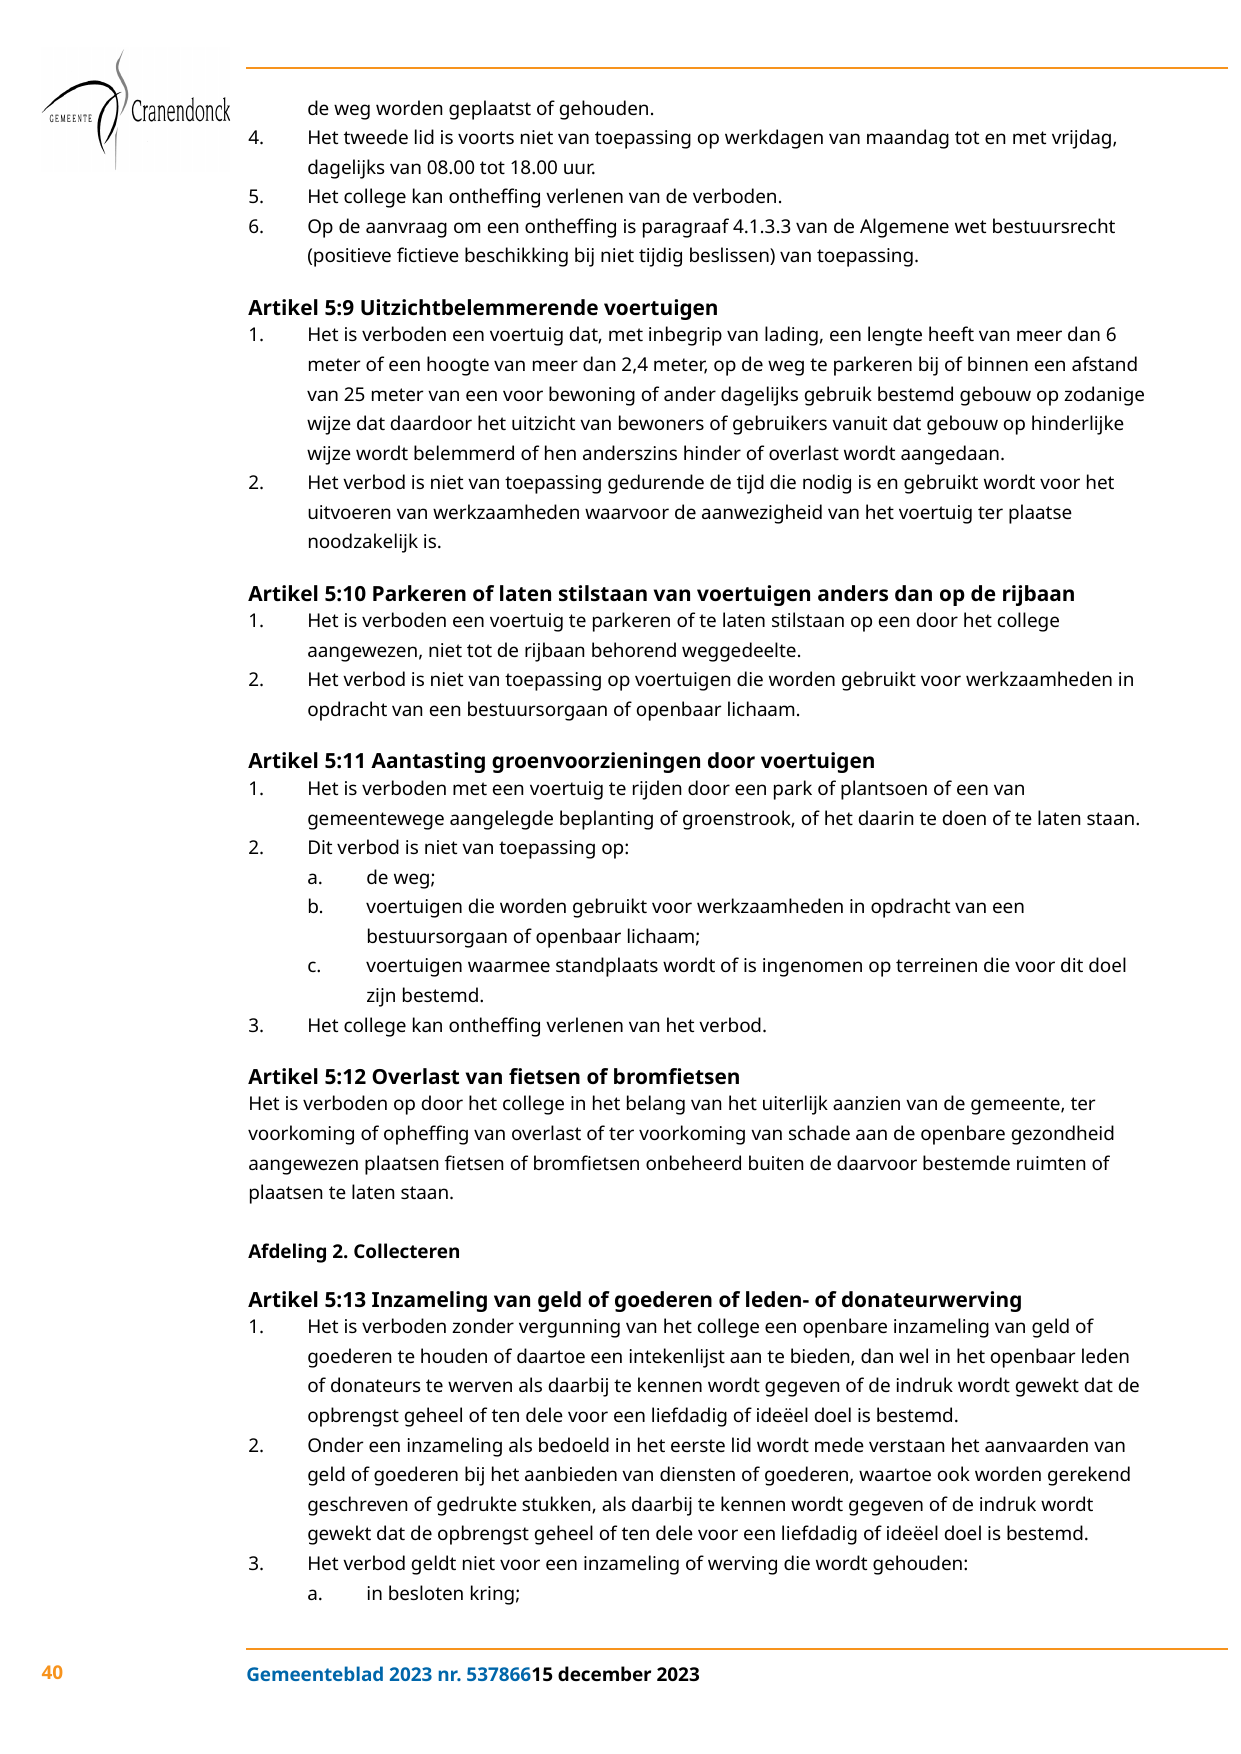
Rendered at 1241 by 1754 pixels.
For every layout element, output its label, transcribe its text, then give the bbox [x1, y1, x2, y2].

list Het is verboden een voertuig dat, met inbegrip van lading, een lengte heeft van meer dan 6 meter of een hoogte van meer dan 2,4 meter, op de weg te parkeren bij of binnen een afstand van 25 meter van een voor bewoning of ander dagelijks gebruik bestemd gebouw op zodanige wijze dat daardoor het uitzicht van bewoners of gebruikers vanuit dat gebouw op hinderlijke wijze wordt belemmerd of hen anderszins hinder of overlast wordt aangedaan. [248, 322, 1152, 466]
list de weg worden geplaatst of gehouden. [248, 95, 1152, 121]
list Het college kan ontheffing verlenen van het verbod. [248, 1012, 1152, 1037]
text Artikel 5:12 Overlast van fietsen of bromfietsen [248, 1062, 1152, 1091]
list Het tweede lid is voorts niet van toepassing op werkdagen van maandag tot en met vrijdag, dagelijks van 08.00 tot 18.00 uur. [248, 124, 1152, 180]
text Artikel 5:11 Aantasting groenvoorzieningen door voertuigen [248, 747, 1152, 775]
list voertuigen die worden gebruikt voor werkzaamheden in opdracht van een bestuursorgaan of openbaar lichaam; [307, 893, 1152, 949]
list Het college kan ontheffing verlenen van de verboden. [248, 183, 1152, 209]
text Artikel 5:10 Parkeren of laten stilstaan van voertuigen anders dan op de rijbaan [248, 579, 1152, 607]
list Het is verboden zonder vergunning van het college een openbare inzameling van geld of goederen te houden of daartoe een intekenlijst aan te bieden, dan wel in het openbaar leden of donateurs te werven als daarbij te kennen wordt gegeven of de indruk wordt gewekt dat de opbrengst geheel of ten dele voor een liefdadig of ideëel doel is bestemd. [248, 1313, 1152, 1428]
list in besloten kring; [307, 1580, 1152, 1606]
list Het verbod geldt niet voor een inzameling of werving die wordt gehouden: [248, 1550, 1152, 1576]
list Op de aanvraag om een ontheffing is paragraaf 4.1.3.3 van de Algemene wet bestuursrecht (positieve fictieve beschikking bij niet tijdig beslissen) van toepassing. [248, 213, 1152, 268]
text Artikel 5:13 Inzameling van geld of goederen of leden- of donateurwerving [248, 1285, 1152, 1313]
list Het is verboden met een voertuig te rijden door een park of plantsoen of een van gemeentewege aangelegde beplanting of groenstrook, of het daarin te doen of te laten staan. [248, 775, 1152, 830]
text Artikel 5:9 Uitzichtbelemmerende voertuigen [248, 293, 1152, 322]
list Het is verboden een voertuig te parkeren of te laten stilstaan op een door het college aangewezen, niet tot de rijbaan behorend weggedeelte. [248, 607, 1152, 663]
list Het verbod is niet van toepassing gedurende de tijd die nodig is en gebruikt wordt voor het uitvoeren van werkzaamheden waarvoor de aanwezigheid van het voertuig ter plaatse noodzakelijk is. [248, 469, 1152, 554]
list voertuigen waarmee standplaats wordt of is ingenomen op terreinen die voor dit doel zijn bestemd. [307, 953, 1152, 1008]
list Onder een inzameling als bedoeld in het eerste lid wordt mede verstaan het aanvaarden van geld of goederen bij het aanbieden van diensten of goederen, waartoe ook worden gerekend geschreven of gedrukte stukken, als daarbij te kennen wordt gegeven of de indruk wordt gewekt dat de opbrengst geheel of ten dele voor een liefdadig of ideëel doel is bestemd. [248, 1432, 1152, 1546]
list Het verbod is niet van toepassing op voertuigen die worden gebruikt voor werkzaamheden in opdracht van een bestuursorgaan of openbaar lichaam. [248, 667, 1152, 722]
text Het is verboden op door het college in het belang van het uiterlijk aanzien van de gemeente, ter voorkoming of opheffing van overlast of ter voorkoming van schade aan de openbare gezondheid aangewezen plaatsen fietsen of bromfietsen onbeheerd buiten de daarvoor bestemde ruimten of plaatsen te laten staan. [248, 1091, 1152, 1205]
list de weg; [307, 864, 1152, 889]
text Afdeling 2. Collecteren [248, 1238, 1152, 1264]
picture [41, 47, 231, 172]
list Dit verbod is niet van toepassing op: [248, 834, 1152, 860]
